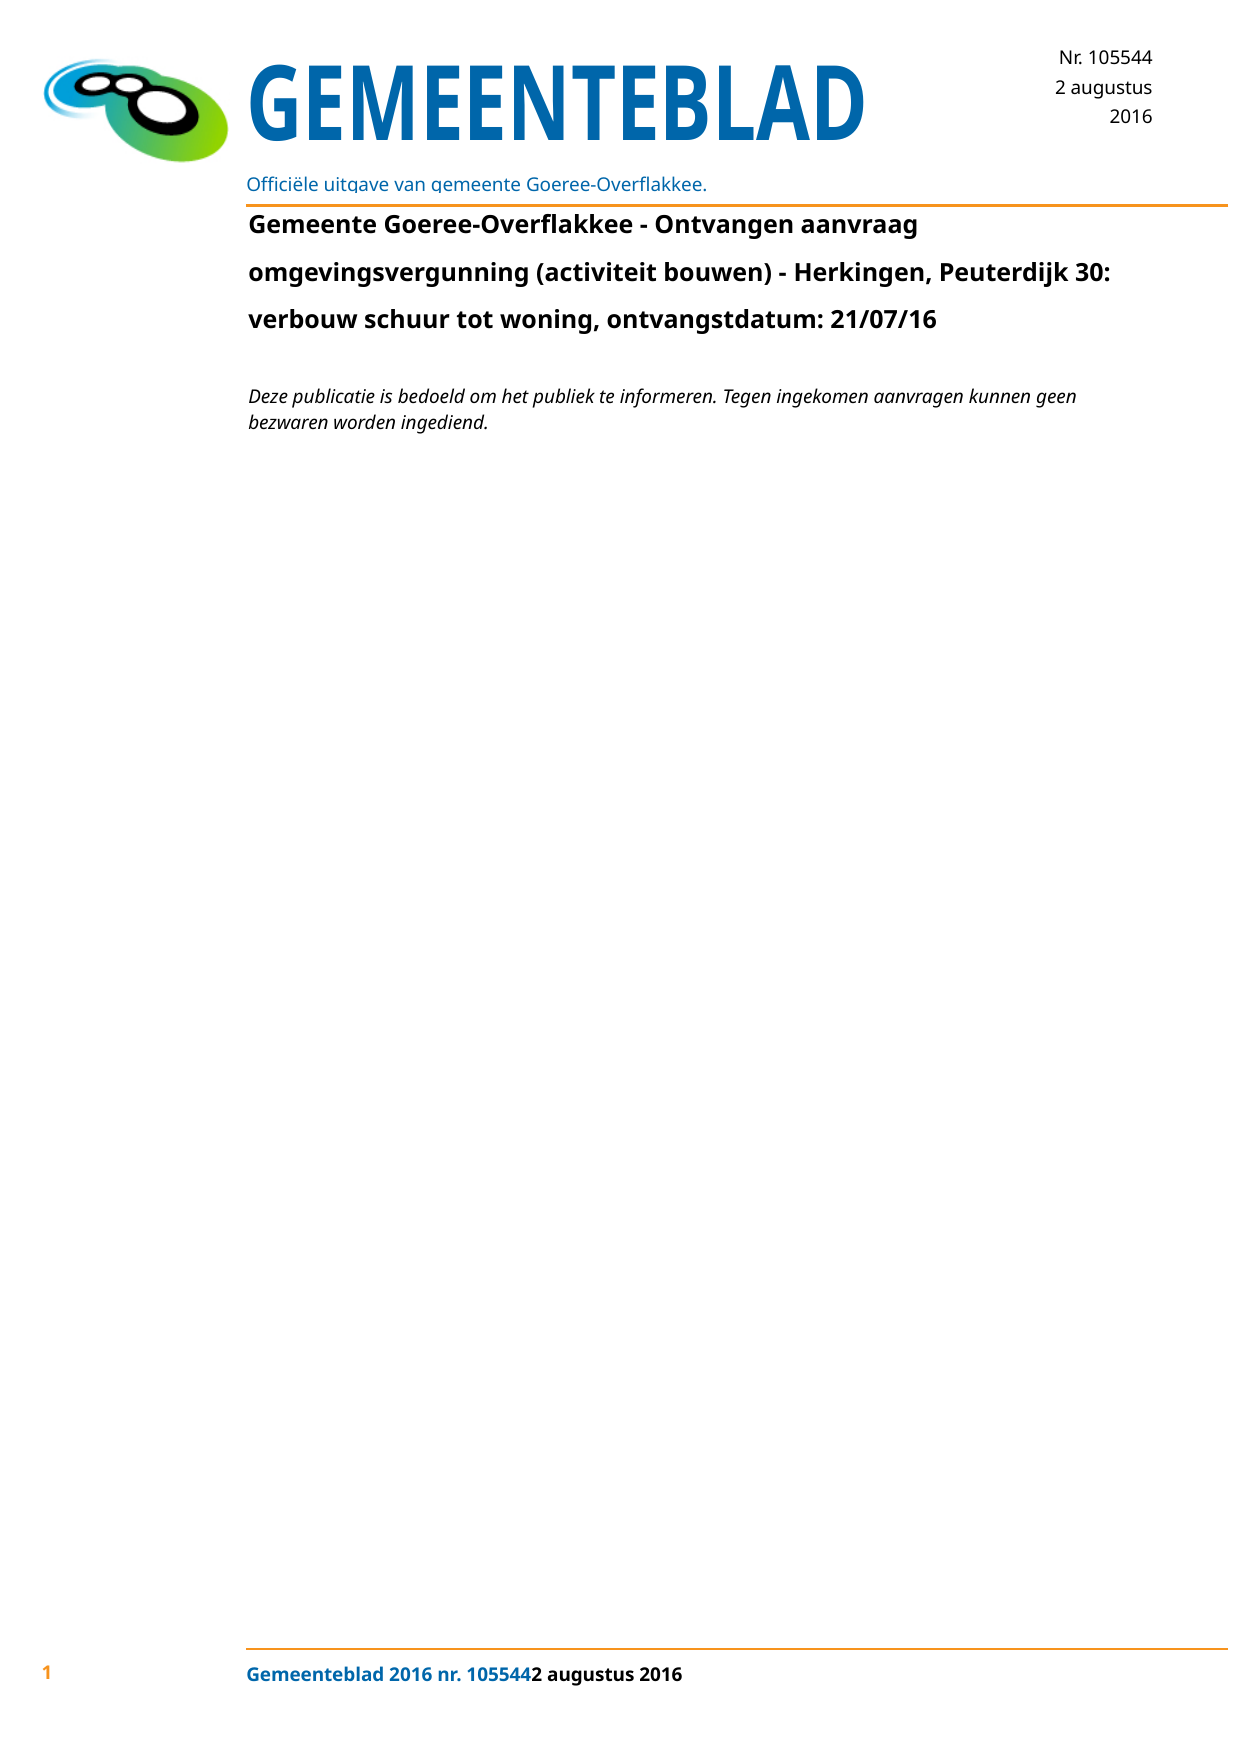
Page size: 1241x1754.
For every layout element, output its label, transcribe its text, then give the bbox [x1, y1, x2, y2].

picture [41, 47, 231, 172]
text Deze publicatie is bedoeld om het publiek te informeren. Tegen ingekomen aanvragen kunnen geen bezwaren worden ingediend. [248, 384, 1152, 435]
text Gemeente Goeree-Overflakkee - Ontvangen aanvraag omgevingsvergunning (activiteit bouwen) - Herkingen, Peuterdijk 30: verbouw schuur tot woning, ontvangstdatum: 21/07/16 [248, 207, 1152, 336]
